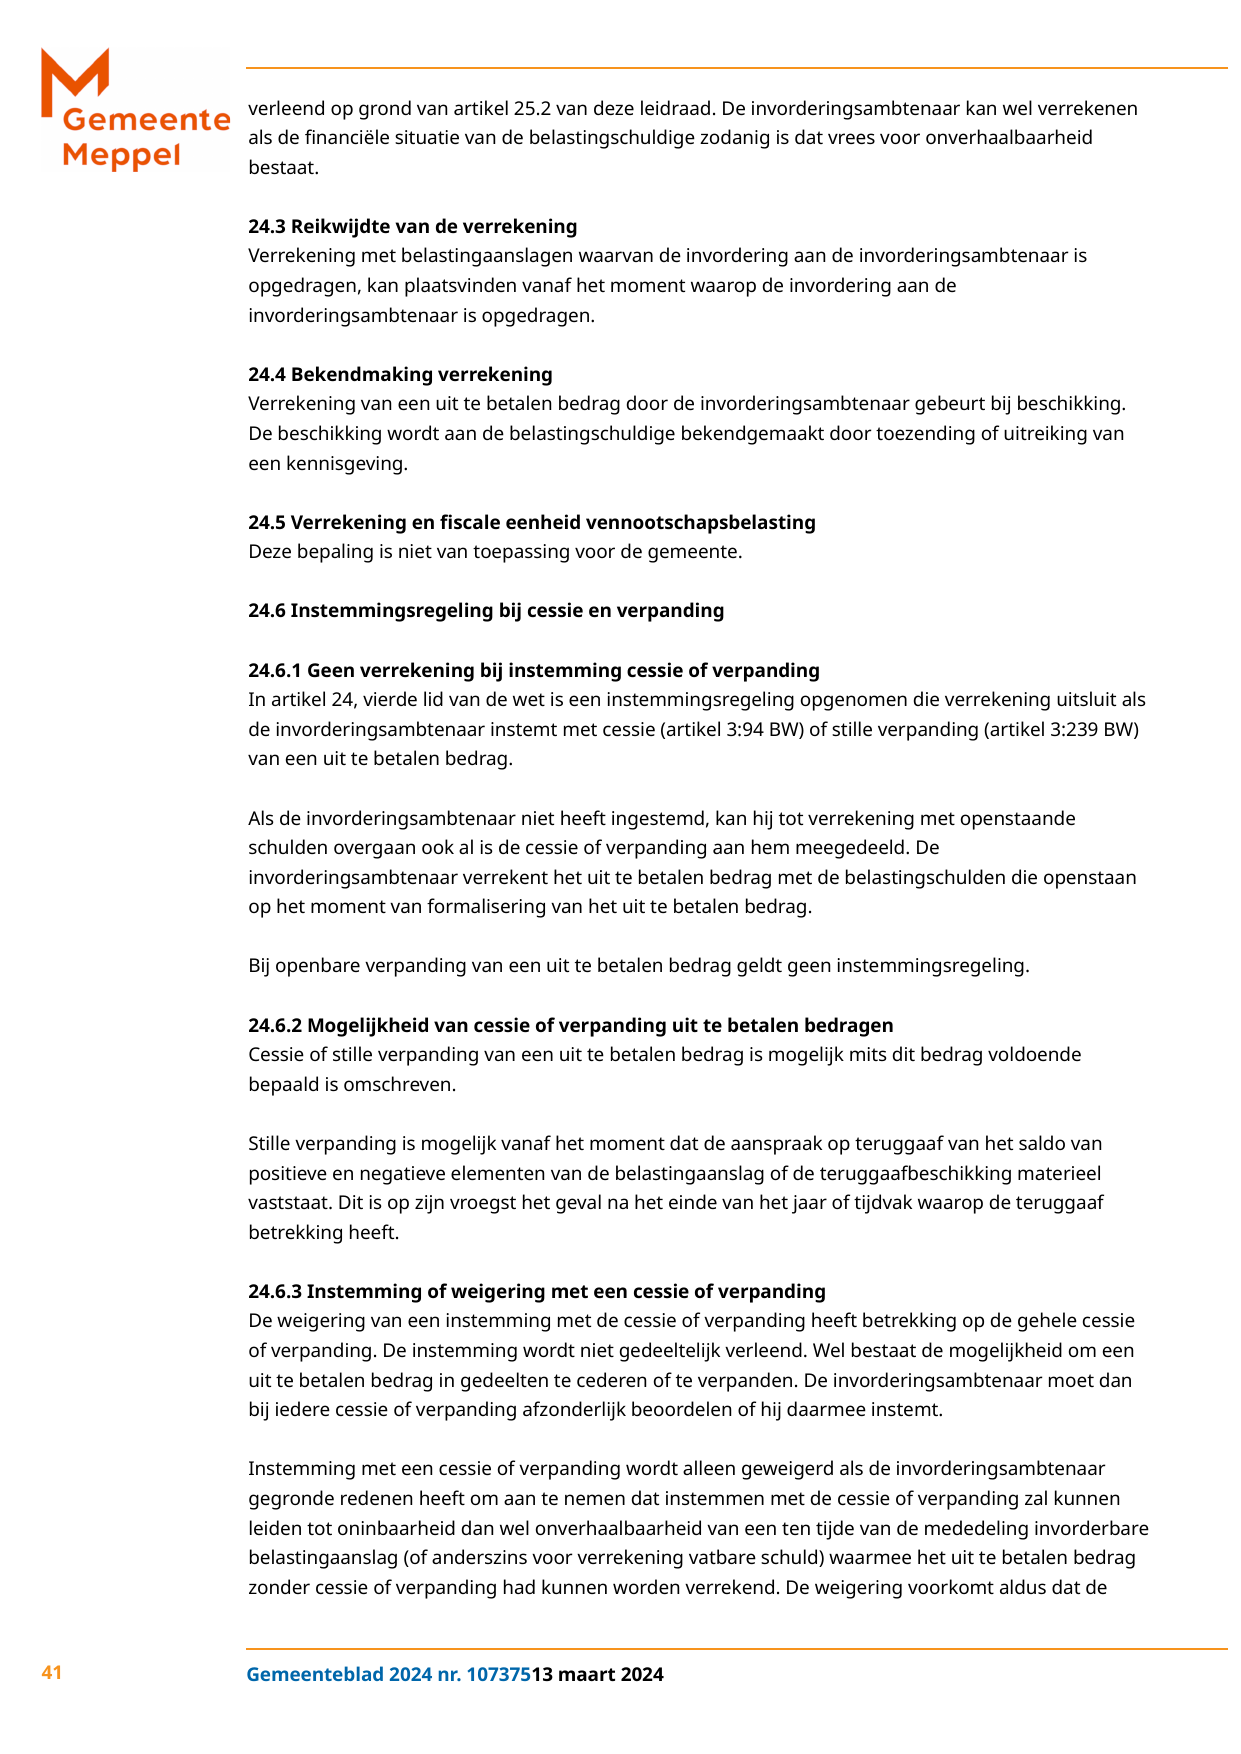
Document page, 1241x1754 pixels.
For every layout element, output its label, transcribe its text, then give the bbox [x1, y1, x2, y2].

text 24.6.3 Instemming of weigering met een cessie of verpanding [248, 1278, 1152, 1304]
text 24.4 Bekendmaking verrekening [248, 361, 1152, 387]
picture [41, 47, 231, 172]
text Stille verpanding is mogelijk vanaf het moment dat de aanspraak op teruggaaf van het saldo van positieve en negatieve elementen van de belastingaanslag of de teruggaafbeschikking materieel vaststaat. Dit is op zijn vroegst het geval na het einde van het jaar of tijdvak waarop de teruggaaf betrekking heeft. [248, 1130, 1152, 1245]
text Cessie of stille verpanding van een uit te betalen bedrag is mogelijk mits dit bedrag voldoende bepaald is omschreven. [248, 1041, 1152, 1097]
text Instemming met een cessie of verpanding wordt alleen geweigerd als de invorderingsambtenaar gegronde redenen heeft om aan te nemen dat instemmen met de cessie of verpanding zal kunnen leiden tot oninbaarheid dan wel onverhaalbaarheid van een ten tijde van de mededeling invorderbare belastingaanslag (of anderszins voor verrekening vatbare schuld) waarmee het uit te betalen bedrag zonder cessie of verpanding had kunnen worden verrekend. De weigering voorkomt aldus dat de [248, 1456, 1152, 1600]
text Als de invorderingsambtenaar niet heeft ingestemd, kan hij tot verrekening met openstaande schulden overgaan ook al is de cessie of verpanding aan hem meegedeeld. De invorderingsambtenaar verrekent het uit te betalen bedrag met de belastingschulden die openstaan op het moment van formalisering van het uit te betalen bedrag. [248, 805, 1152, 919]
text In artikel 24, vierde lid van de wet is een instemmingsregeling opgenomen die verrekening uitsluit als de invorderingsambtenaar instemt met cessie (artikel 3:94 BW) of stille verpanding (artikel 3:239 BW) van een uit te betalen bedrag. [248, 686, 1152, 771]
text Bij openbare verpanding van een uit te betalen bedrag geldt geen instemmingsregeling. [248, 953, 1152, 978]
text 24.6.1 Geen verrekening bij instemming cessie of verpanding [248, 657, 1152, 683]
text De weigering van een instemming met de cessie of verpanding heeft betrekking op de gehele cessie of verpanding. De instemming wordt niet gedeeltelijk verleend. Wel bestaat de mogelijkheid om een uit te betalen bedrag in gedeelten te cederen of te verpanden. De invorderingsambtenaar moet dan bij iedere cessie of verpanding afzonderlijk beoordelen of hij daarmee instemt. [248, 1308, 1152, 1422]
text 24.3 Reikwijdte van de verrekening [248, 213, 1152, 239]
text Verrekening van een uit te betalen bedrag door de invorderingsambtenaar gebeurt bij beschikking. De beschikking wordt aan de belastingschuldige bekendgemaakt door toezending of uitreiking van een kennisgeving. [248, 391, 1152, 476]
text 24.6.2 Mogelijkheid van cessie of verpanding uit te betalen bedragen [248, 1012, 1152, 1038]
text 24.5 Verrekening en fiscale eenheid vennootschapsbelasting [248, 509, 1152, 535]
text Verrekening met belastingaanslagen waarvan de invordering aan de invorderingsambtenaar is opgedragen, kan plaatsvinden vanaf het moment waarop de invordering aan de invorderingsambtenaar is opgedragen. [248, 243, 1152, 328]
text Deze bepaling is niet van toepassing voor de gemeente. [248, 538, 1152, 564]
text verleend op grond van artikel 25.2 van deze leidraad. De invorderingsambtenaar kan wel verrekenen als de financiële situatie van de belastingschuldige zodanig is dat vrees voor onverhaalbaarheid bestaat. [248, 95, 1152, 180]
text 24.6 Instemmingsregeling bij cessie en verpanding [248, 598, 1152, 623]
